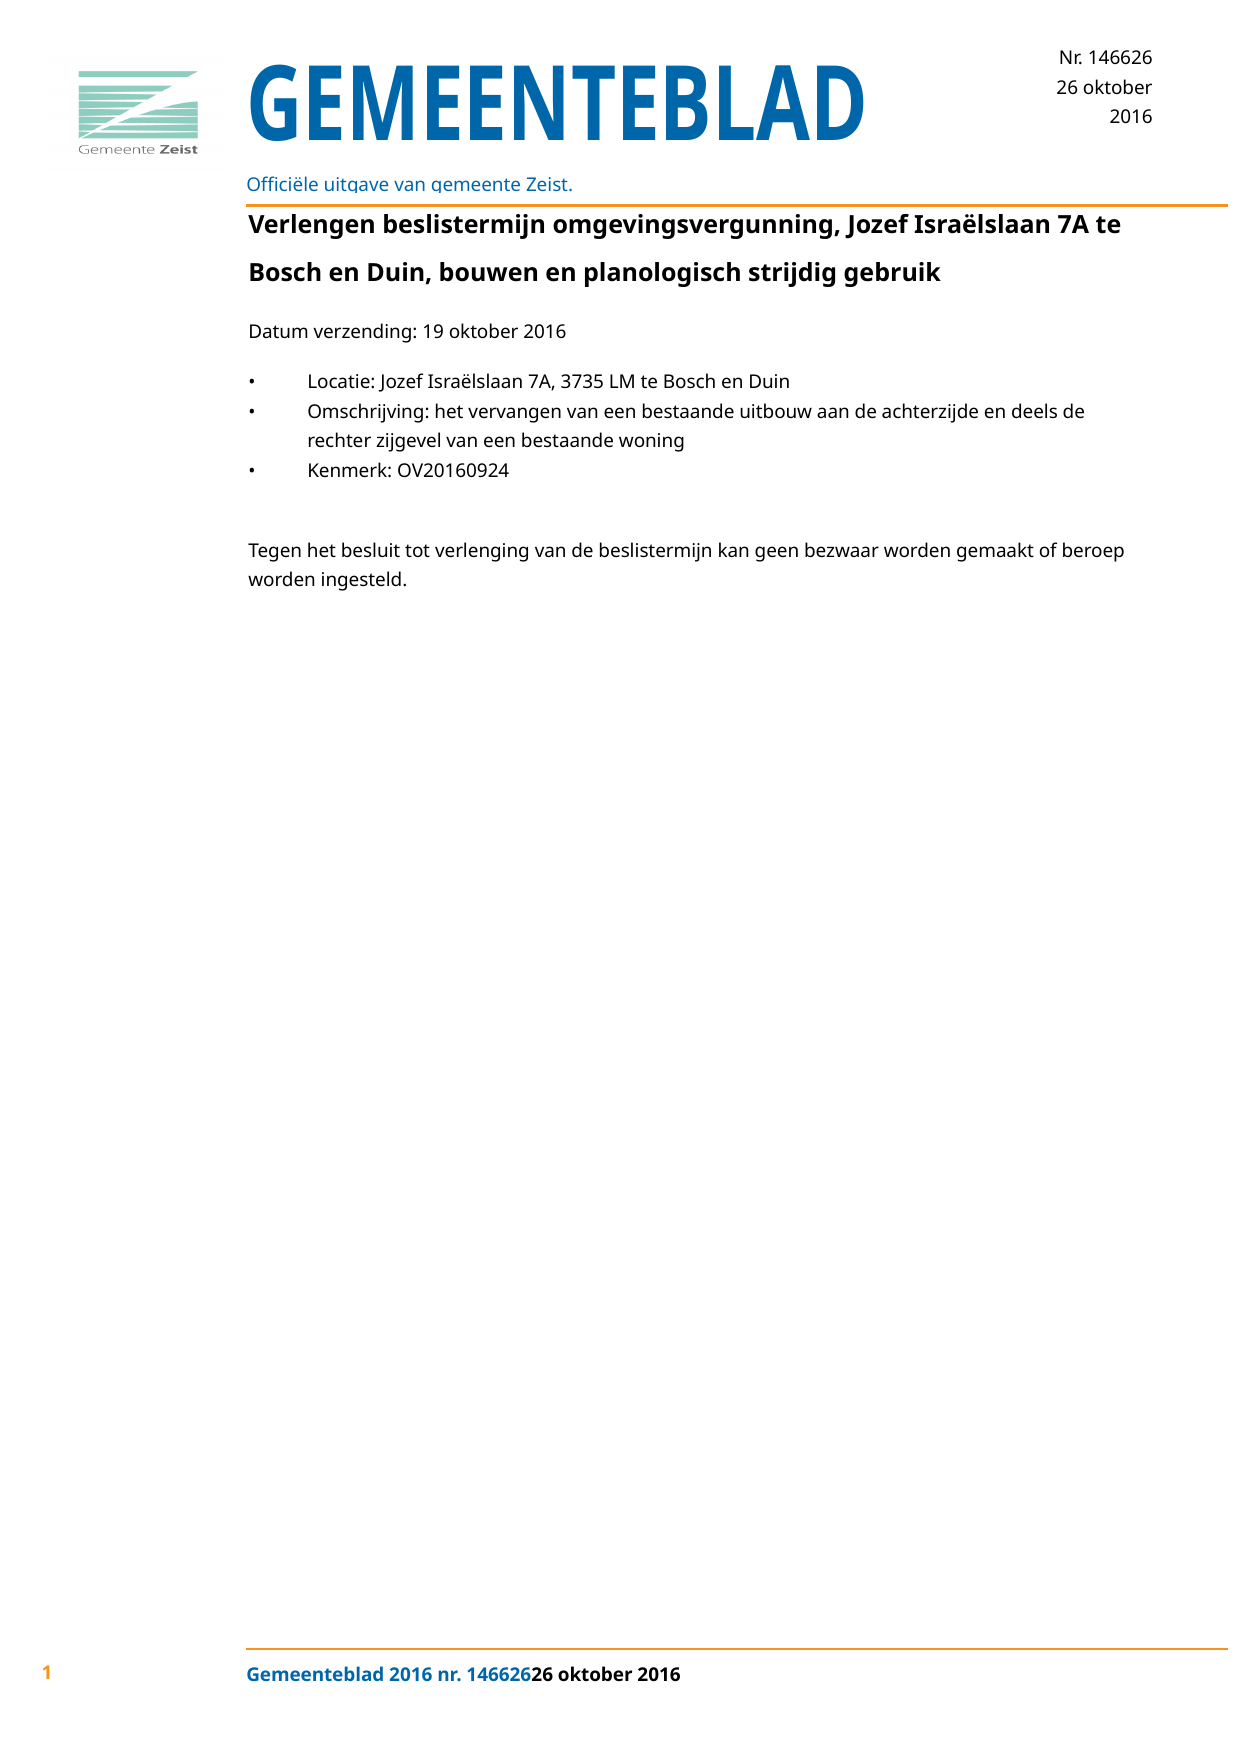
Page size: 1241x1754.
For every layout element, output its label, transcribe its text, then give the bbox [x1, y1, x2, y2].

list Omschrijving: het vervangen van een bestaande uitbouw aan de achterzijde en deels de rechter zijgevel van een bestaande woning [248, 398, 1152, 453]
text Tegen het besluit tot verlenging van de beslistermijn kan geen bezwaar worden gemaakt of beroep worden ingesteld. [248, 537, 1152, 592]
list Locatie: Jozef Israëlslaan 7A, 3735 LM te Bosch en Duin [248, 368, 1152, 394]
picture [41, 47, 231, 172]
list Kenmerk: OV20160924 [248, 457, 1152, 483]
text Datum verzending: 19 oktober 2016 [248, 318, 1152, 344]
text Verlengen beslistermijn omgevingsvergunning, Jozef Israëlslaan 7A te Bosch en Duin, bouwen en planologisch strijdig gebruik [248, 207, 1152, 288]
